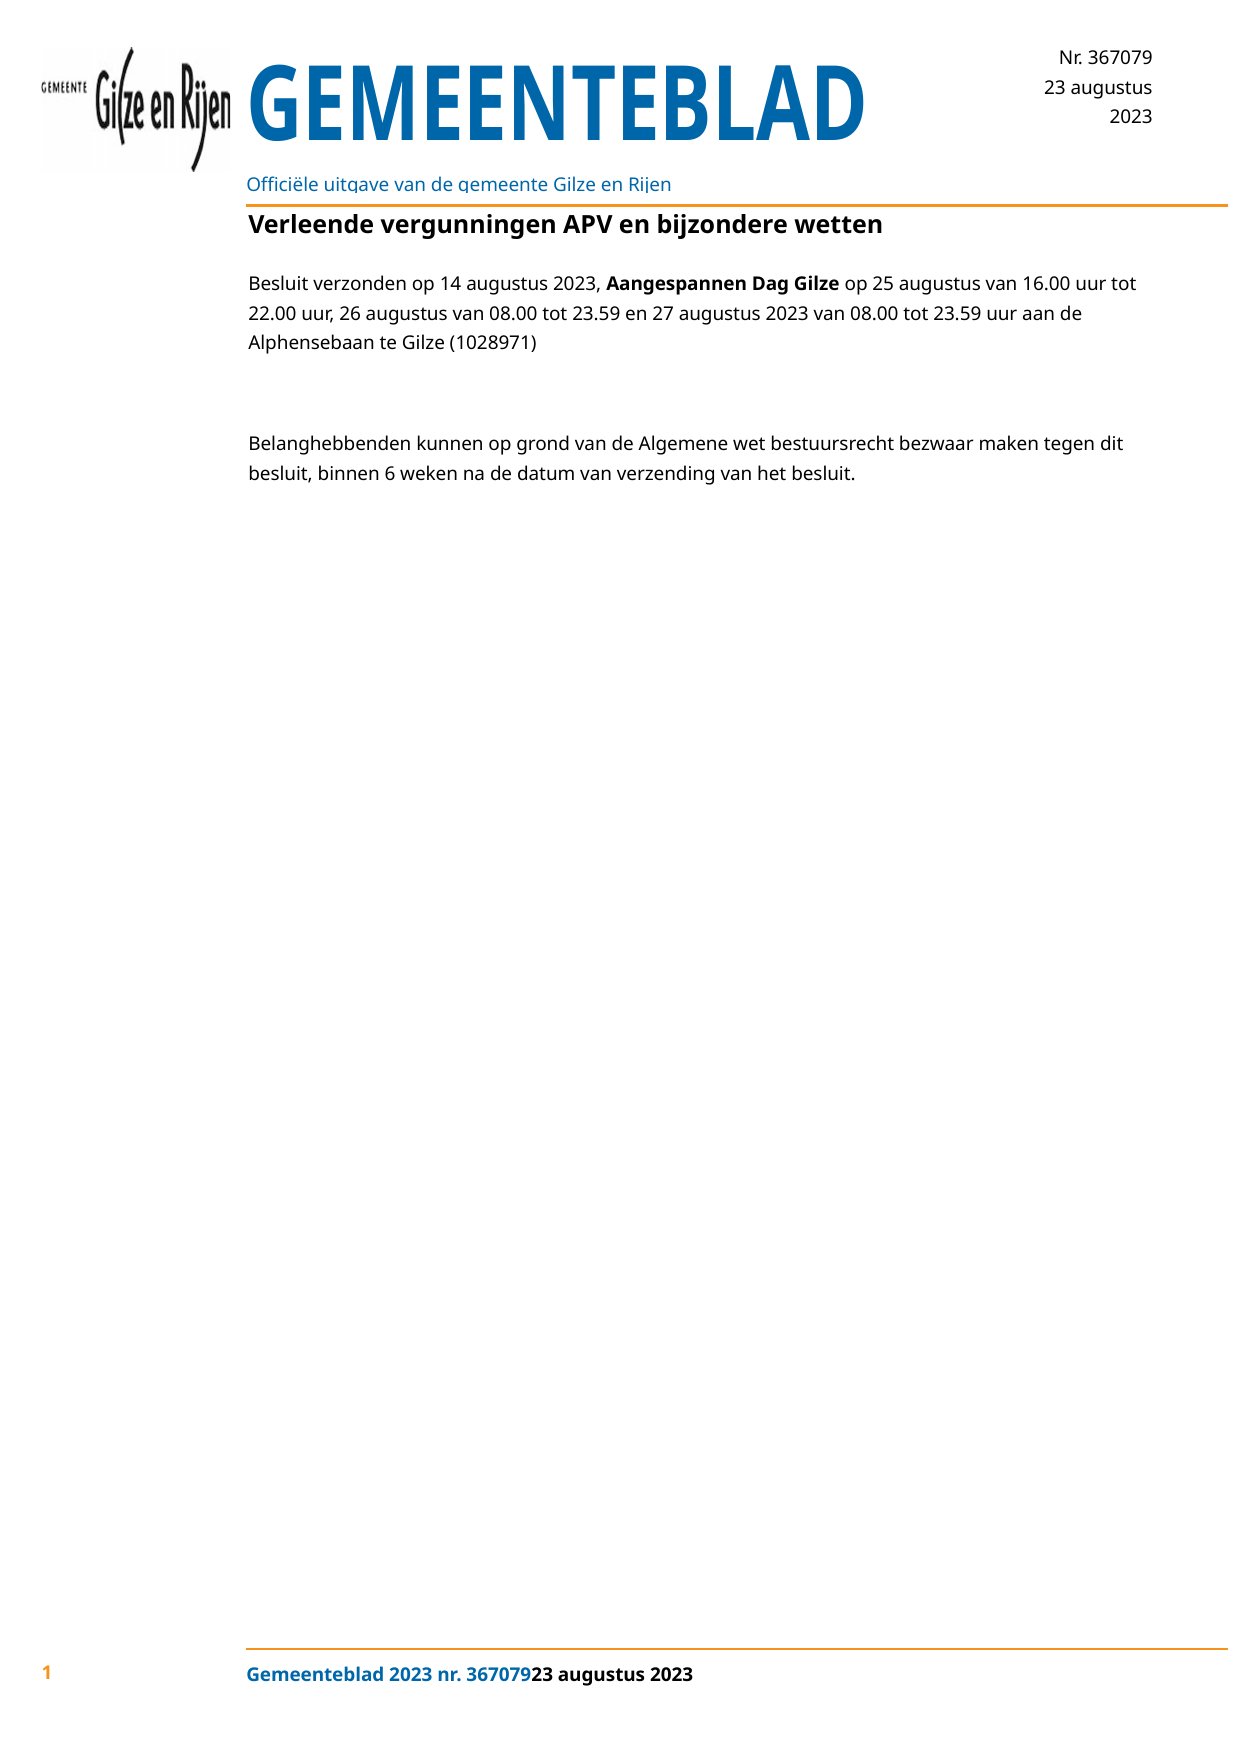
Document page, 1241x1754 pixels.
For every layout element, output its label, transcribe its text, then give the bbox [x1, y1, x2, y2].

picture [41, 47, 231, 172]
text Besluit verzonden op 14 augustus 2023, Aangespannen Dag Gilze op 25 augustus van 16.00 uur tot 22.00 uur, 26 augustus van 08.00 tot 23.59 en 27 augustus 2023 van 08.00 tot 23.59 uur aan de Alphensebaan te Gilze (1028971) [248, 270, 1152, 355]
text Belanghebbenden kunnen op grond van de Algemene wet bestuursrecht bezwaar maken tegen dit besluit, binnen 6 weken na de datum van verzending van het besluit. [248, 430, 1152, 486]
text Verleende vergunningen APV en bijzondere wetten [248, 207, 1152, 241]
